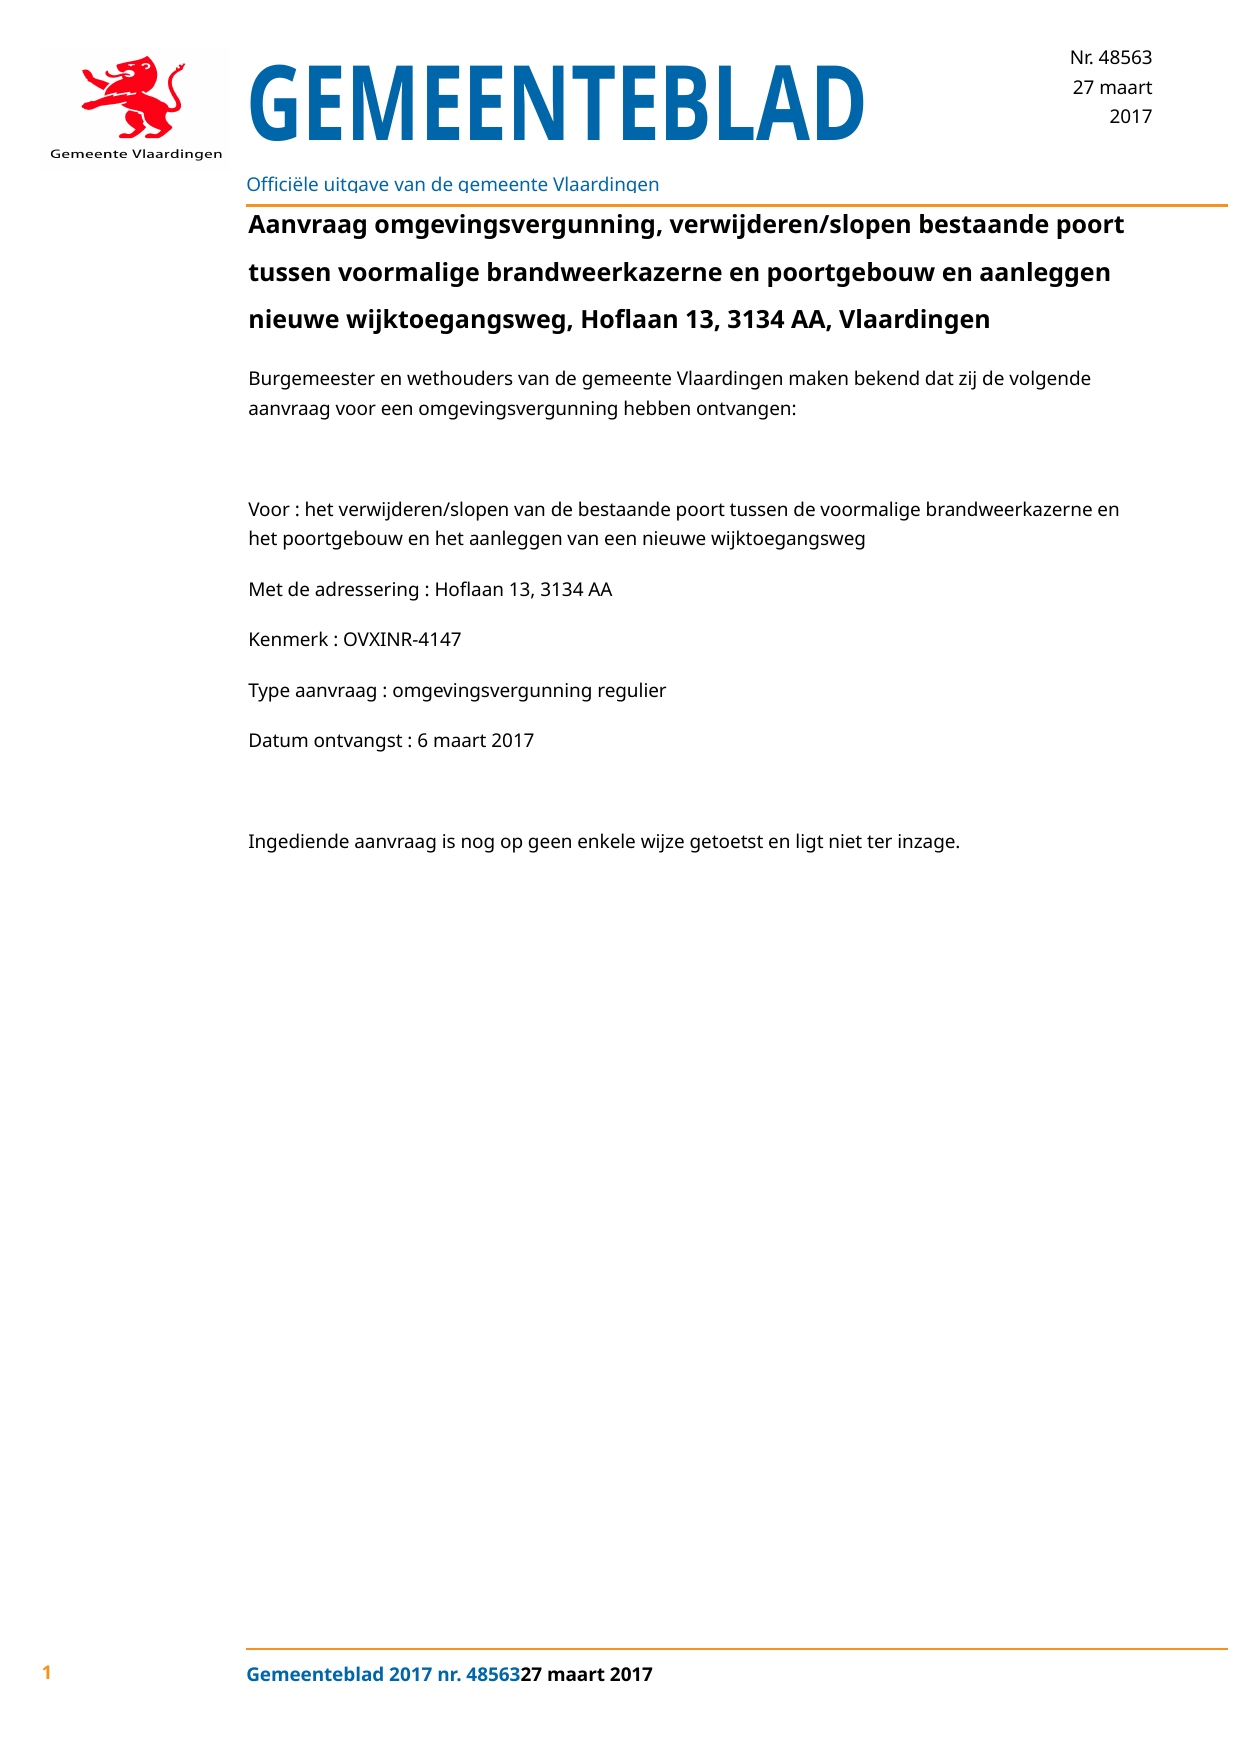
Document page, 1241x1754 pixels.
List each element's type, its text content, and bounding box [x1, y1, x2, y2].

text Aanvraag omgevingsvergunning, verwijderen/slopen bestaande poort tussen voormalige brandweerkazerne en poortgebouw en aanleggen nieuwe wijktoegangsweg, Hoflaan 13, 3134 AA, Vlaardingen [248, 207, 1152, 336]
text Met de adressering : Hoflaan 13, 3134 AA [248, 576, 1152, 602]
text Kenmerk : OVXINR-4147 [248, 626, 1152, 652]
text Type aanvraag : omgevingsvergunning regulier [248, 677, 1152, 702]
text Voor : het verwijderen/slopen van de bestaande poort tussen de voormalige brandweerkazerne en het poortgebouw en het aanleggen van een nieuwe wijktoegangsweg [248, 496, 1152, 551]
text Datum ontvangst : 6 maart 2017 [248, 727, 1152, 753]
text Ingediende aanvraag is nog op geen enkele wijze getoetst en ligt niet ter inzage. [248, 828, 1152, 854]
text Burgemeester en wethouders van de gemeente Vlaardingen maken bekend dat zij de volgende aanvraag voor een omgevingsvergunning hebben ontvangen: [248, 366, 1152, 421]
picture [41, 47, 231, 172]
